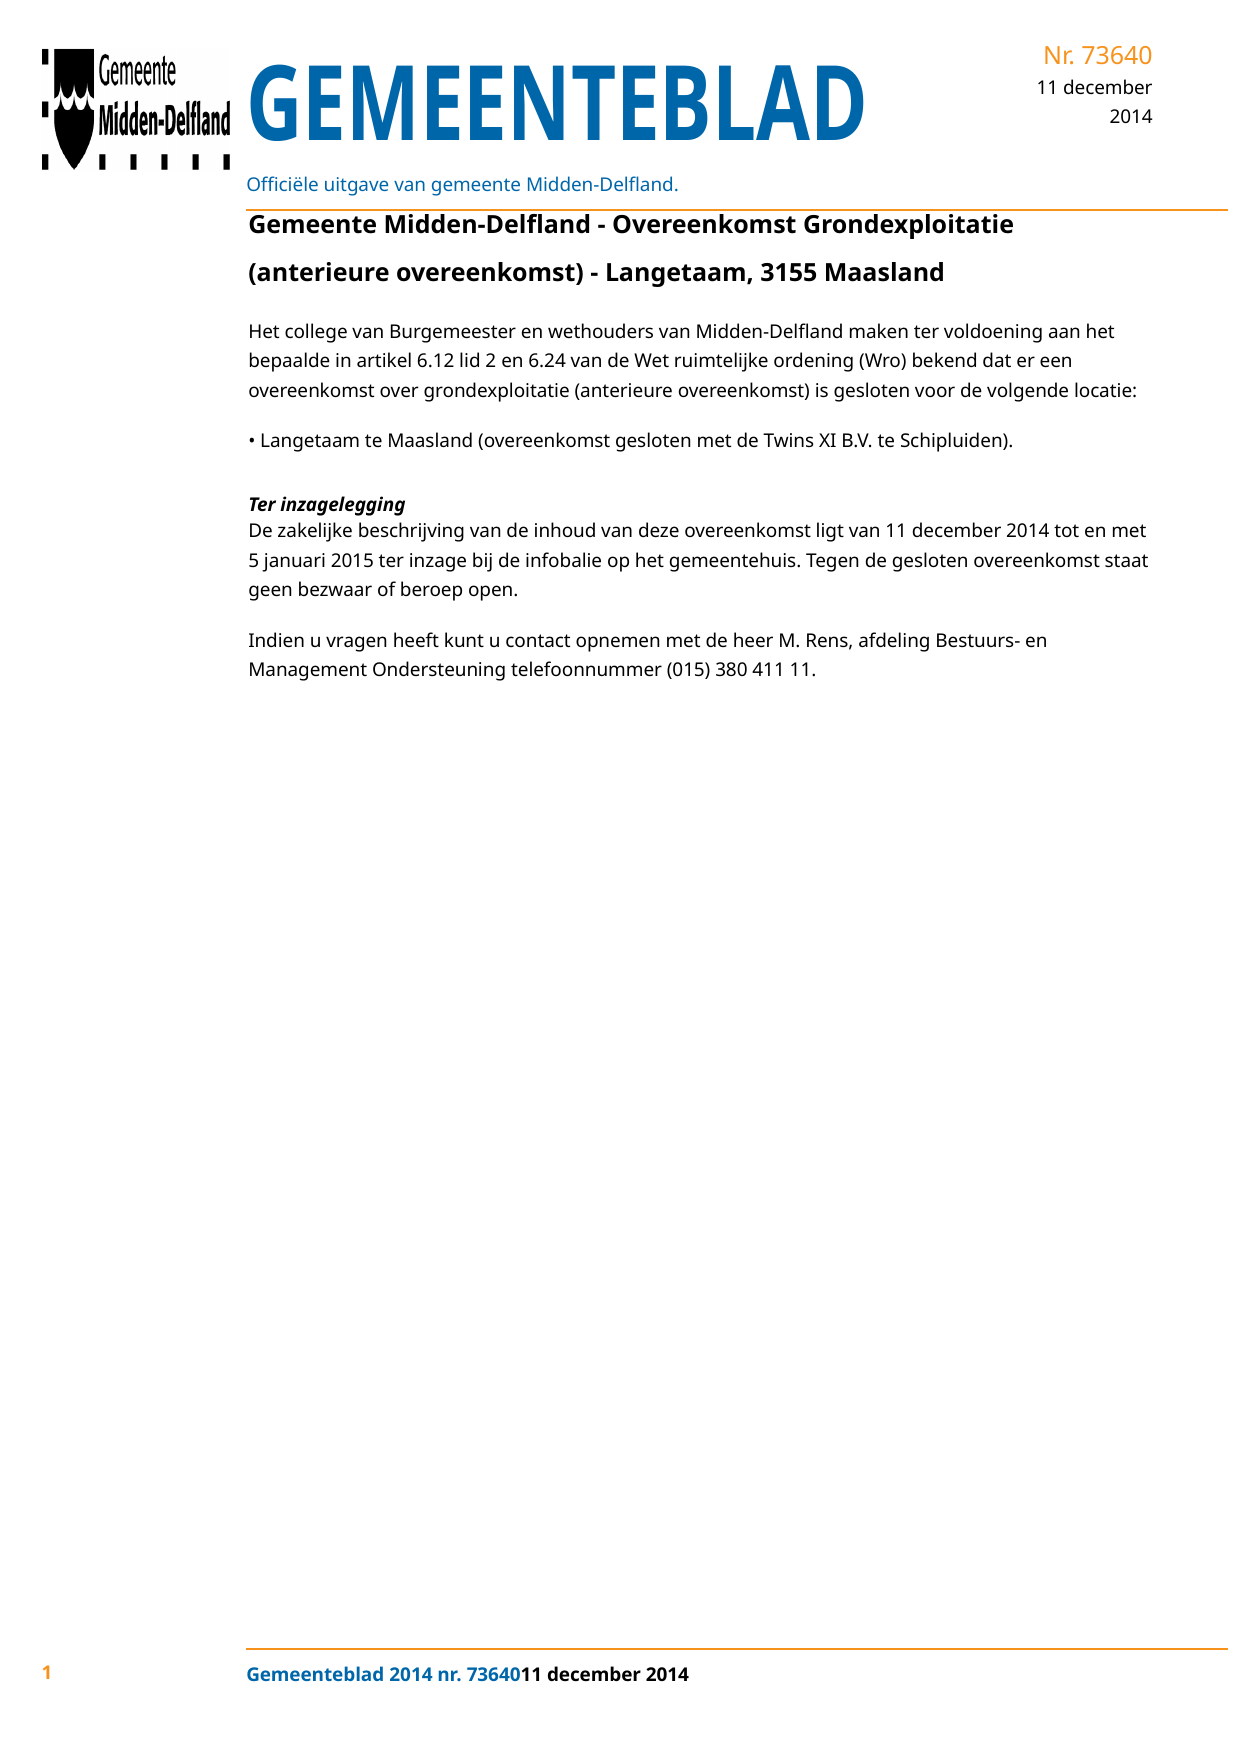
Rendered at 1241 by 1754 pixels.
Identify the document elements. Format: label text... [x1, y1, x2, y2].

text • Langetaam te Maasland (overeenkomst gesloten met de Twins XI B.V. te Schipluiden). [248, 427, 1152, 453]
text Ter inzagelegging [248, 491, 1152, 517]
text Indien u vragen heeft kunt u contact opnemen met de heer M. Rens, afdeling Bestuurs- en Management Ondersteuning telefoonnummer (015) 380 411 11. [248, 627, 1152, 682]
text Het college van Burgemeester en wethouders van Midden-Delfland maken ter voldoening aan het bepaalde in artikel 6.12 lid 2 en 6.24 van de Wet ruimtelijke ordening (Wro) bekend dat er een overeenkomst over grondexploitatie (anterieure overeenkomst) is gesloten voor de volgende locatie: [248, 318, 1152, 403]
picture [41, 47, 231, 172]
text Gemeente Midden-Delfland - Overeenkomst Grondexploitatie (anterieure overeenkomst) - Langetaam, 3155 Maasland [248, 211, 1152, 288]
text De zakelijke beschrijving van de inhoud van deze overeenkomst ligt van 11 december 2014 tot en met 5 januari 2015 ter inzage bij de infobalie op het gemeentehuis. Tegen de gesloten overeenkomst staat geen bezwaar of beroep open. [248, 517, 1152, 602]
